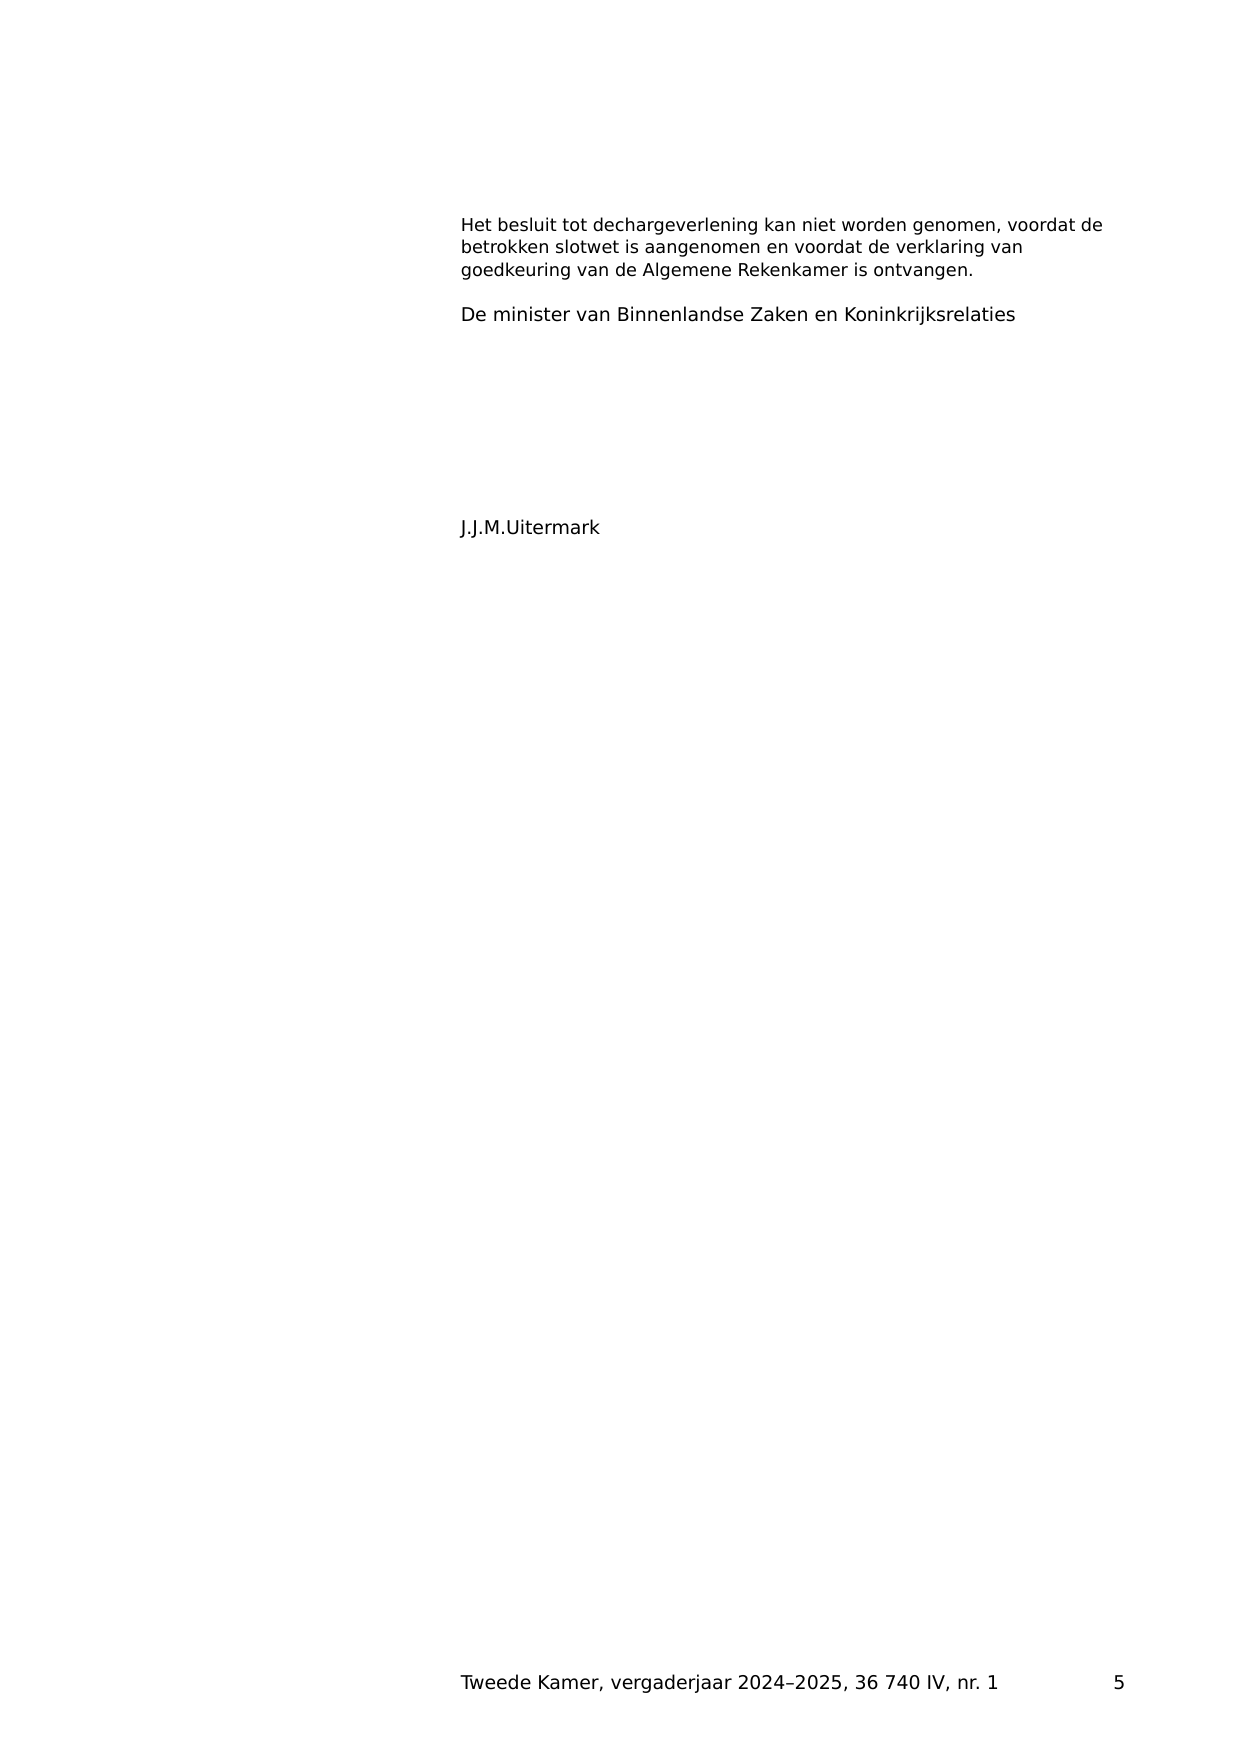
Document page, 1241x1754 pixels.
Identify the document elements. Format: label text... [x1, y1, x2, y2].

text Het besluit tot dechargeverlening kan niet worden genomen, voordat de betrokken slotwet is aangenomen en voordat de verklaring van goedkeuring van de Algemene Rekenkamer is ontvangen. [461, 213, 1125, 281]
text J.J.M.Uitermark [461, 517, 1125, 539]
text De minister van Binnenlandse Zaken en Koninkrijksrelaties [461, 304, 1125, 326]
